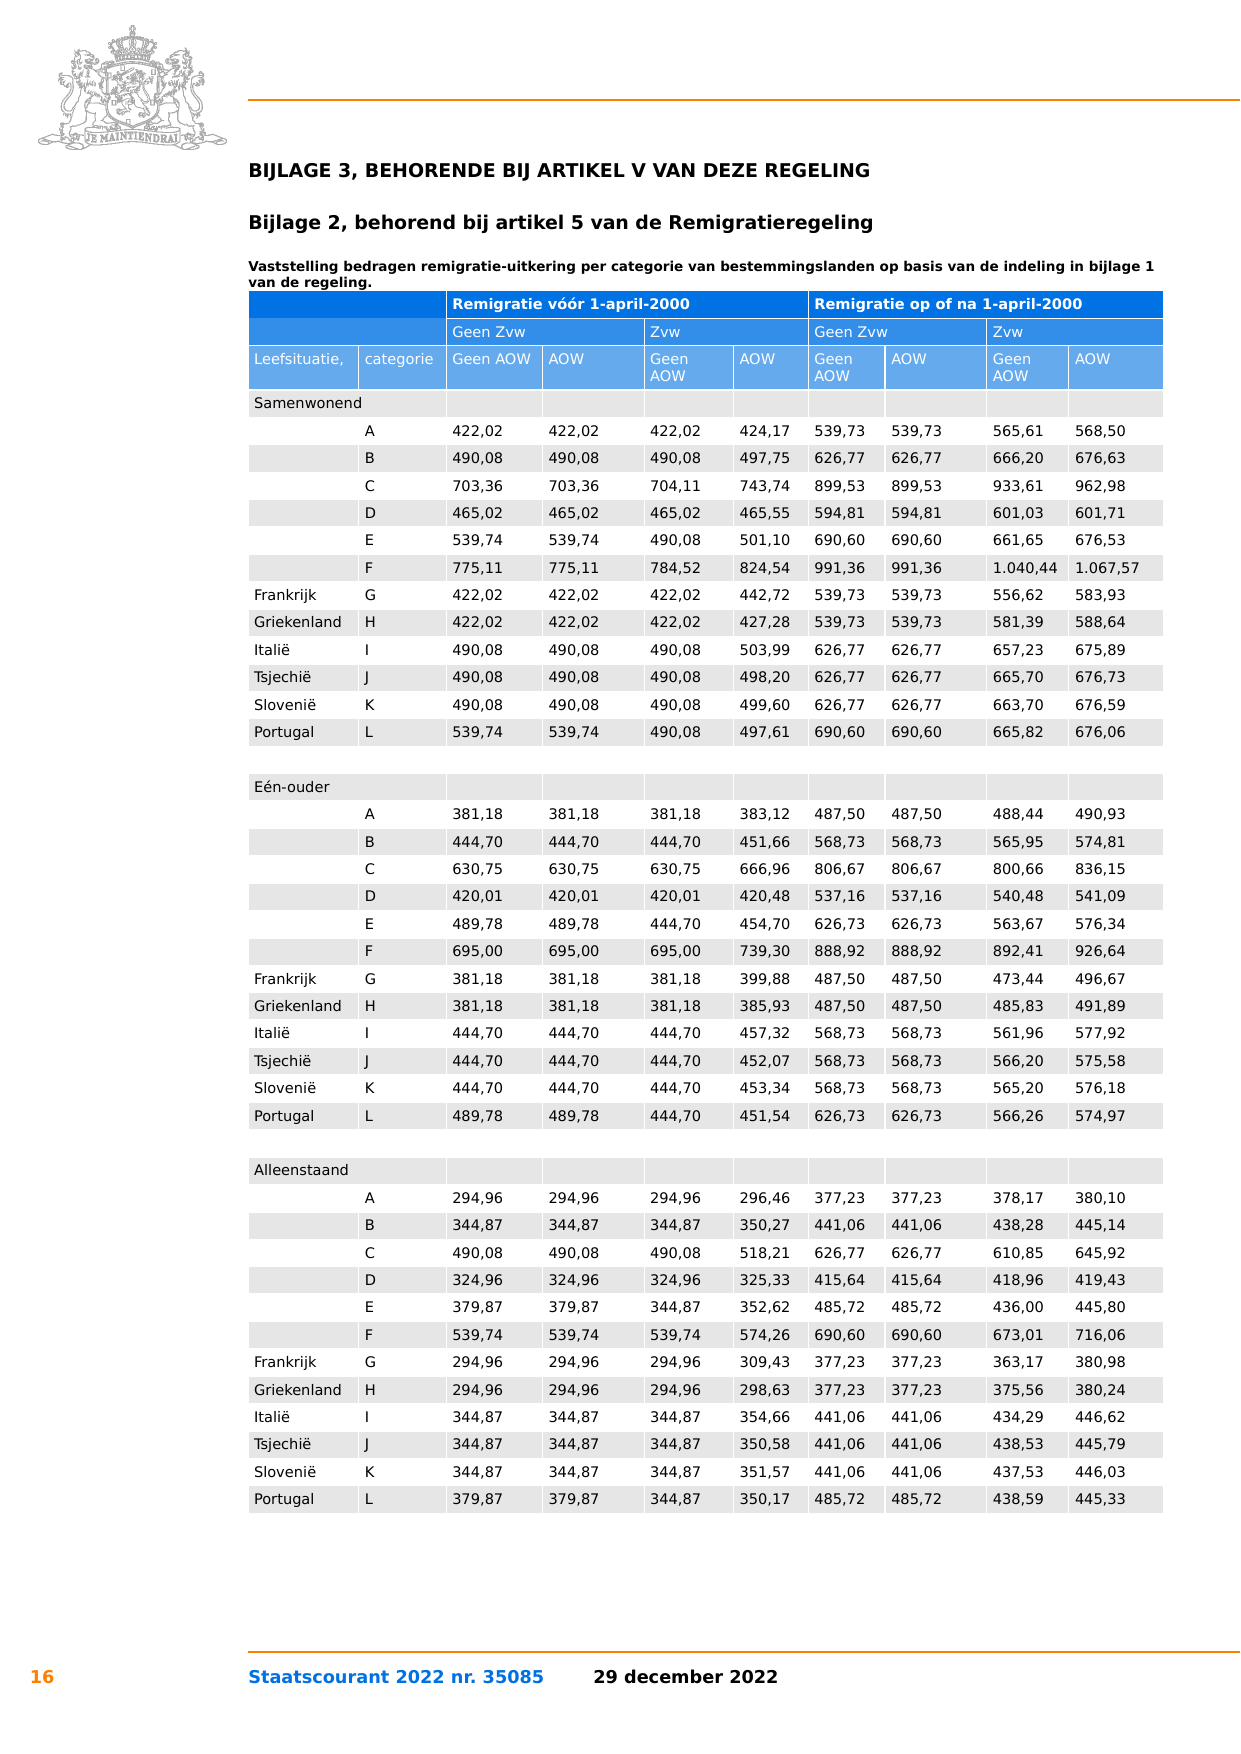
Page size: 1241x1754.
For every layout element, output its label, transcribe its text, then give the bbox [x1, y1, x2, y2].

table_cell [447, 391, 542, 417]
table_cell [543, 391, 644, 417]
table_cell 465,02 [543, 500, 644, 526]
table_cell 626,73 [809, 911, 884, 937]
table_cell [249, 528, 358, 554]
table_cell [249, 445, 358, 472]
table_cell 498,20 [734, 665, 808, 691]
table_cell [987, 1158, 1068, 1184]
table_cell 420,01 [543, 884, 644, 910]
table_cell 451,54 [734, 1103, 808, 1129]
table_cell 784,52 [645, 555, 733, 581]
table_cell G [359, 1349, 446, 1376]
table_cell G [359, 966, 446, 992]
table_cell [1069, 1158, 1163, 1184]
table_cell 344,87 [645, 1459, 733, 1485]
table_cell Tsjechië [249, 1432, 358, 1458]
table_cell 350,17 [734, 1486, 808, 1513]
table_cell 540,48 [987, 884, 1068, 910]
table_cell 888,92 [886, 939, 986, 965]
table_cell Remigratie op of na 1-april-2000 [809, 291, 1163, 318]
table_cell 899,53 [886, 473, 986, 499]
table_cell 899,53 [809, 473, 884, 499]
table_cell [645, 391, 733, 417]
table_cell 743,74 [734, 473, 808, 499]
table_cell 420,01 [645, 884, 733, 910]
table_cell 490,08 [645, 445, 733, 472]
table_cell 690,60 [886, 719, 986, 746]
table_cell 630,75 [645, 856, 733, 883]
table_cell Portugal [249, 1103, 358, 1129]
table_cell 676,63 [1069, 445, 1163, 472]
table_cell 422,02 [645, 610, 733, 636]
table_cell 676,59 [1069, 692, 1163, 718]
table_cell 465,02 [645, 500, 733, 526]
table_cell [249, 418, 358, 444]
table_cell Frankrijk [249, 966, 358, 992]
table_cell 381,18 [543, 993, 644, 1019]
table_cell A [359, 418, 446, 444]
table_cell 497,75 [734, 445, 808, 472]
table_cell 351,57 [734, 1459, 808, 1485]
table_cell 666,96 [734, 856, 808, 883]
table_cell [447, 1130, 542, 1157]
table_cell 453,34 [734, 1075, 808, 1102]
table_cell AOW [734, 346, 808, 389]
table_cell Portugal [249, 719, 358, 746]
table_cell 444,70 [645, 1075, 733, 1102]
table_cell Frankrijk [249, 1349, 358, 1376]
table_cell 377,23 [886, 1349, 986, 1376]
table_cell K [359, 1459, 446, 1485]
table_cell Geen AOW [987, 346, 1068, 389]
table_cell 344,87 [645, 1213, 733, 1239]
table_cell 438,53 [987, 1432, 1068, 1458]
table_cell [249, 911, 358, 937]
table_cell 661,65 [987, 528, 1068, 554]
table_cell categorie [359, 346, 446, 389]
table_cell 422,02 [447, 610, 542, 636]
table_cell C [359, 473, 446, 499]
table_cell 465,55 [734, 500, 808, 526]
table_cell 537,16 [809, 884, 884, 910]
table_cell 501,10 [734, 528, 808, 554]
table_cell 444,70 [543, 1048, 644, 1074]
table_cell 375,56 [987, 1377, 1068, 1403]
table_cell [249, 500, 358, 526]
table_cell 385,93 [734, 993, 808, 1019]
table_cell Tsjechië [249, 665, 358, 691]
table_cell 565,61 [987, 418, 1068, 444]
table_cell [249, 1295, 358, 1321]
table_cell [987, 1130, 1068, 1157]
table_cell 422,02 [543, 418, 644, 444]
table_cell 490,08 [543, 1240, 644, 1266]
table_cell C [359, 1240, 446, 1266]
table_cell 574,81 [1069, 829, 1163, 855]
table_cell E [359, 528, 446, 554]
table_cell 626,73 [886, 911, 986, 937]
table_cell 539,74 [447, 1322, 542, 1348]
table_cell 704,11 [645, 473, 733, 499]
table_cell D [359, 500, 446, 526]
table_cell 581,39 [987, 610, 1068, 636]
table_cell 775,11 [447, 555, 542, 581]
table_cell [447, 774, 542, 800]
table_cell 485,72 [809, 1295, 884, 1321]
table_cell 703,36 [543, 473, 644, 499]
table_cell D [359, 884, 446, 910]
table_cell 442,72 [734, 582, 808, 609]
table_cell 422,02 [543, 582, 644, 609]
table_cell 775,11 [543, 555, 644, 581]
table_cell 420,01 [447, 884, 542, 910]
table_cell 415,64 [886, 1267, 986, 1293]
table_cell 594,81 [886, 500, 986, 526]
table_cell 665,82 [987, 719, 1068, 746]
table_cell 444,70 [447, 1048, 542, 1074]
table_cell 377,23 [886, 1185, 986, 1211]
table_cell 445,33 [1069, 1486, 1163, 1513]
table_cell [249, 1213, 358, 1239]
table_cell 565,20 [987, 1075, 1068, 1102]
table_cell 377,23 [809, 1349, 884, 1376]
table_cell 490,08 [543, 637, 644, 663]
table_cell 657,23 [987, 637, 1068, 663]
table_cell B [359, 1213, 446, 1239]
table_cell 377,23 [809, 1185, 884, 1211]
table_cell 324,96 [543, 1267, 644, 1293]
table_cell A [359, 801, 446, 828]
table_cell [249, 555, 358, 581]
table_cell 824,54 [734, 555, 808, 581]
table_cell F [359, 1322, 446, 1348]
table_cell [543, 747, 644, 773]
table_cell 568,50 [1069, 418, 1163, 444]
table_cell 379,87 [543, 1486, 644, 1513]
table_cell [734, 1130, 808, 1157]
table_cell Italië [249, 1404, 358, 1431]
table_cell [249, 1240, 358, 1266]
table_cell 568,73 [809, 829, 884, 855]
table_cell 381,18 [447, 966, 542, 992]
table_cell 352,62 [734, 1295, 808, 1321]
table_cell 503,99 [734, 637, 808, 663]
table_header Vaststelling bedragen remigratie-uitkering per categorie van bestemmingslanden op basis van de indeling in bijlage 1 van de regeling. [248, 259, 1163, 290]
table_cell H [359, 610, 446, 636]
table_cell Portugal [249, 1486, 358, 1513]
table_cell [734, 774, 808, 800]
table_cell [809, 747, 884, 773]
table_cell 377,23 [809, 1377, 884, 1403]
table_cell 626,77 [886, 445, 986, 472]
table_cell 1.067,57 [1069, 555, 1163, 581]
table_cell 427,28 [734, 610, 808, 636]
table_cell 379,87 [447, 1486, 542, 1513]
table_cell 441,06 [886, 1404, 986, 1431]
table_cell 806,67 [886, 856, 986, 883]
table_cell 496,67 [1069, 966, 1163, 992]
table_cell 566,26 [987, 1103, 1068, 1129]
table_cell 487,50 [809, 801, 884, 828]
table_cell 962,98 [1069, 473, 1163, 499]
table_cell 690,60 [809, 528, 884, 554]
table_cell 539,73 [886, 418, 986, 444]
table_cell Samenwonend [249, 391, 446, 417]
table_cell 690,60 [809, 719, 884, 746]
table_cell [645, 1130, 733, 1157]
table_cell [447, 747, 542, 773]
table_cell 577,92 [1069, 1021, 1163, 1047]
table_cell 539,74 [543, 528, 644, 554]
table_cell [809, 1158, 884, 1184]
table_cell 454,70 [734, 911, 808, 937]
table_cell 294,96 [447, 1185, 542, 1211]
table_cell Geen AOW [645, 346, 733, 389]
table_cell 485,72 [886, 1486, 986, 1513]
table_cell [249, 1130, 358, 1157]
table_cell B [359, 829, 446, 855]
table_cell 539,74 [645, 1322, 733, 1348]
table_cell [249, 747, 358, 773]
table_cell K [359, 1075, 446, 1102]
table_cell 344,87 [543, 1432, 644, 1458]
table_cell Italië [249, 1021, 358, 1047]
table_cell 836,15 [1069, 856, 1163, 883]
table_cell 488,44 [987, 801, 1068, 828]
table_cell [809, 391, 884, 417]
table_cell 539,73 [886, 582, 986, 609]
subtitle BIJLAGE 3, BEHORENDE BIJ ARTIKEL V VAN DEZE REGELING [248, 160, 1163, 182]
table_cell 489,78 [543, 1103, 644, 1129]
table_cell 344,87 [543, 1404, 644, 1431]
table_cell 418,96 [987, 1267, 1068, 1293]
table_cell 490,08 [447, 637, 542, 663]
table_cell 583,93 [1069, 582, 1163, 609]
table_cell Alleenstaand [249, 1158, 446, 1184]
table_cell 490,08 [645, 528, 733, 554]
table_cell 487,50 [809, 966, 884, 992]
table_cell 344,87 [447, 1432, 542, 1458]
table_cell 695,00 [543, 939, 644, 965]
table_cell 892,41 [987, 939, 1068, 965]
table_cell 487,50 [886, 801, 986, 828]
table_cell 991,36 [809, 555, 884, 581]
table_cell [886, 747, 986, 773]
table_cell L [359, 719, 446, 746]
table_cell 485,83 [987, 993, 1068, 1019]
table_cell H [359, 1377, 446, 1403]
table_cell 379,87 [543, 1295, 644, 1321]
table_cell 294,96 [447, 1349, 542, 1376]
table_cell 441,06 [886, 1213, 986, 1239]
table_cell 490,08 [645, 637, 733, 663]
table_cell 568,73 [886, 1048, 986, 1074]
table_cell 324,96 [645, 1267, 733, 1293]
table_cell 539,74 [447, 719, 542, 746]
table_cell [447, 1158, 542, 1184]
table_cell F [359, 939, 446, 965]
table_cell 381,18 [447, 993, 542, 1019]
table_cell [734, 1158, 808, 1184]
table_cell Frankrijk [249, 582, 358, 609]
table_cell 665,70 [987, 665, 1068, 691]
table_cell 441,06 [809, 1432, 884, 1458]
table_cell 490,08 [543, 445, 644, 472]
table_cell 294,96 [645, 1185, 733, 1211]
table_cell 566,20 [987, 1048, 1068, 1074]
table_cell [645, 747, 733, 773]
table_cell 473,44 [987, 966, 1068, 992]
table_cell 441,06 [809, 1213, 884, 1239]
table_cell B [359, 445, 446, 472]
table_cell [249, 939, 358, 965]
table_cell 690,60 [886, 1322, 986, 1348]
table_cell 601,71 [1069, 500, 1163, 526]
table_cell D [359, 1267, 446, 1293]
table_cell 626,77 [809, 445, 884, 472]
table_cell 574,97 [1069, 1103, 1163, 1129]
table_cell L [359, 1486, 446, 1513]
table_cell [1069, 1130, 1163, 1157]
table_cell Geen AOW [809, 346, 884, 389]
table_cell 350,27 [734, 1213, 808, 1239]
table_cell 926,64 [1069, 939, 1163, 965]
table_cell 576,18 [1069, 1075, 1163, 1102]
table_cell 445,14 [1069, 1213, 1163, 1239]
table_cell 424,17 [734, 418, 808, 444]
table_cell 800,66 [987, 856, 1068, 883]
table_cell 610,85 [987, 1240, 1068, 1266]
table_cell 381,18 [447, 801, 542, 828]
table_cell Geen Zvw [809, 319, 986, 345]
table_cell 490,08 [645, 665, 733, 691]
table_cell 518,21 [734, 1240, 808, 1266]
table_cell AOW [1069, 346, 1163, 389]
table_cell 489,78 [543, 911, 644, 937]
table_cell 675,89 [1069, 637, 1163, 663]
table_cell 487,50 [886, 993, 986, 1019]
table_cell 381,18 [645, 966, 733, 992]
table_cell 490,08 [645, 1240, 733, 1266]
table_cell 489,78 [447, 1103, 542, 1129]
table_cell 568,73 [886, 829, 986, 855]
table_cell 436,00 [987, 1295, 1068, 1321]
table_cell 444,70 [447, 1021, 542, 1047]
table_cell [249, 1322, 358, 1348]
table_cell [886, 774, 986, 800]
table_cell [809, 774, 884, 800]
table_cell [987, 391, 1068, 417]
table_cell 666,20 [987, 445, 1068, 472]
table_cell 499,60 [734, 692, 808, 718]
table_cell 294,96 [543, 1185, 644, 1211]
table_cell 806,67 [809, 856, 884, 883]
table_cell 422,02 [447, 418, 542, 444]
table_cell [249, 1185, 358, 1211]
table_cell 441,06 [886, 1459, 986, 1485]
table_cell Eén-ouder [249, 774, 446, 800]
table_cell G [359, 582, 446, 609]
table_cell 296,46 [734, 1185, 808, 1211]
table_cell 576,34 [1069, 911, 1163, 937]
table_cell 434,29 [987, 1404, 1068, 1431]
table_cell Geen Zvw [447, 319, 644, 345]
table_cell [809, 1130, 884, 1157]
table_cell [543, 774, 644, 800]
table_cell K [359, 692, 446, 718]
table_cell [645, 774, 733, 800]
table_cell 490,08 [543, 665, 644, 691]
table_cell 490,08 [447, 665, 542, 691]
table_cell Tsjechië [249, 1048, 358, 1074]
table_cell 561,96 [987, 1021, 1068, 1047]
table_cell 1.040,44 [987, 555, 1068, 581]
table_cell 451,66 [734, 829, 808, 855]
table_cell 626,77 [809, 692, 884, 718]
table_cell 487,50 [886, 966, 986, 992]
table_cell [249, 856, 358, 883]
table_cell 676,53 [1069, 528, 1163, 554]
table_cell 444,70 [543, 1021, 644, 1047]
table_cell 294,96 [543, 1377, 644, 1403]
table_cell 441,06 [809, 1459, 884, 1485]
table_cell 601,03 [987, 500, 1068, 526]
table_cell 539,74 [447, 528, 542, 554]
table_cell 415,64 [809, 1267, 884, 1293]
table_cell 294,96 [447, 1377, 542, 1403]
table_cell 298,63 [734, 1377, 808, 1403]
table_cell 539,73 [809, 582, 884, 609]
table_cell [886, 391, 986, 417]
table_cell 380,24 [1069, 1377, 1163, 1403]
table_cell 381,18 [645, 993, 733, 1019]
table_cell Leefsituatie, [249, 346, 358, 389]
table_cell 626,77 [809, 1240, 884, 1266]
table_cell 739,30 [734, 939, 808, 965]
table_cell 490,08 [645, 692, 733, 718]
table_cell 539,74 [543, 719, 644, 746]
table_cell 645,92 [1069, 1240, 1163, 1266]
table_cell [734, 391, 808, 417]
table_cell Zvw [645, 319, 808, 345]
table_cell [886, 1130, 986, 1157]
table_cell 568,73 [886, 1075, 986, 1102]
table_cell C [359, 856, 446, 883]
table_cell 444,70 [447, 829, 542, 855]
table_cell 556,62 [987, 582, 1068, 609]
table_cell Italië [249, 637, 358, 663]
table_cell 490,08 [543, 692, 644, 718]
table_cell [249, 473, 358, 499]
table_cell H [359, 993, 446, 1019]
table_cell AOW [543, 346, 644, 389]
table_cell 490,93 [1069, 801, 1163, 828]
table_cell [359, 1130, 446, 1157]
table_cell 626,77 [809, 665, 884, 691]
table_cell 419,43 [1069, 1267, 1163, 1293]
table_cell 380,10 [1069, 1185, 1163, 1211]
table_cell 490,08 [447, 692, 542, 718]
table_cell 676,73 [1069, 665, 1163, 691]
table_cell [249, 829, 358, 855]
table_cell 568,73 [886, 1021, 986, 1047]
table_cell 673,01 [987, 1322, 1068, 1348]
table_cell 354,66 [734, 1404, 808, 1431]
table_cell 490,08 [447, 1240, 542, 1266]
table_cell 324,96 [447, 1267, 542, 1293]
table_cell L [359, 1103, 446, 1129]
table_cell 574,26 [734, 1322, 808, 1348]
table_cell [249, 1267, 358, 1293]
table_cell 444,70 [645, 829, 733, 855]
table_cell 626,73 [886, 1103, 986, 1129]
table_cell 444,70 [645, 1103, 733, 1129]
table_cell 485,72 [886, 1295, 986, 1321]
table_cell 888,92 [809, 939, 884, 965]
table_cell 344,87 [447, 1459, 542, 1485]
table_cell 491,89 [1069, 993, 1163, 1019]
table_cell A [359, 1185, 446, 1211]
table_cell [987, 747, 1068, 773]
table_cell 695,00 [447, 939, 542, 965]
table_cell 399,88 [734, 966, 808, 992]
table_cell 344,87 [645, 1432, 733, 1458]
table_cell [543, 1158, 644, 1184]
table_cell [1069, 774, 1163, 800]
table_cell Slovenië [249, 692, 358, 718]
table_cell 539,73 [809, 418, 884, 444]
table_cell Slovenië [249, 1075, 358, 1102]
table_cell [359, 747, 446, 773]
table_cell 630,75 [447, 856, 542, 883]
table_cell 489,78 [447, 911, 542, 937]
table_cell 344,87 [645, 1295, 733, 1321]
table_cell 344,87 [645, 1404, 733, 1431]
table_cell 444,70 [645, 1021, 733, 1047]
table_cell 438,28 [987, 1213, 1068, 1239]
table_cell 422,02 [447, 582, 542, 609]
table_cell 676,06 [1069, 719, 1163, 746]
table_cell 350,58 [734, 1432, 808, 1458]
table_cell 716,06 [1069, 1322, 1163, 1348]
table_cell 465,02 [447, 500, 542, 526]
picture [38, 25, 227, 150]
table_cell Slovenië [249, 1459, 358, 1485]
table_cell [249, 801, 358, 828]
table_cell 441,06 [886, 1432, 986, 1458]
table_cell F [359, 555, 446, 581]
table_cell 344,87 [645, 1486, 733, 1513]
table_cell J [359, 1432, 446, 1458]
table_cell 568,73 [809, 1048, 884, 1074]
table_cell 445,80 [1069, 1295, 1163, 1321]
table_cell 541,09 [1069, 884, 1163, 910]
table_cell 294,96 [645, 1377, 733, 1403]
table_cell 568,73 [809, 1021, 884, 1047]
table_cell 383,12 [734, 801, 808, 828]
table_cell 381,18 [543, 966, 644, 992]
table_cell 378,17 [987, 1185, 1068, 1211]
table_cell 379,87 [447, 1295, 542, 1321]
table_cell E [359, 1295, 446, 1321]
table_cell 377,23 [886, 1377, 986, 1403]
table_cell 444,70 [543, 829, 644, 855]
table_cell [1069, 747, 1163, 773]
table_cell Griekenland [249, 1377, 358, 1403]
table_cell 381,18 [645, 801, 733, 828]
table_cell E [359, 911, 446, 937]
table_cell 294,96 [543, 1349, 644, 1376]
table_cell 380,98 [1069, 1349, 1163, 1376]
table_cell 344,87 [543, 1213, 644, 1239]
table_cell 344,87 [447, 1213, 542, 1239]
table_cell Zvw [987, 319, 1163, 345]
table_cell 568,73 [809, 1075, 884, 1102]
table_cell 690,60 [809, 1322, 884, 1348]
table_cell AOW [886, 346, 986, 389]
table_cell [249, 884, 358, 910]
table_cell 344,87 [447, 1404, 542, 1431]
table_cell 457,32 [734, 1021, 808, 1047]
table_cell 490,08 [447, 445, 542, 472]
table_cell [1069, 391, 1163, 417]
table_cell 309,43 [734, 1349, 808, 1376]
table_cell 663,70 [987, 692, 1068, 718]
table_cell 325,33 [734, 1267, 808, 1293]
table_cell 537,16 [886, 884, 986, 910]
table_cell 485,72 [809, 1486, 884, 1513]
table_cell [987, 774, 1068, 800]
table_cell 575,58 [1069, 1048, 1163, 1074]
table_cell 703,36 [447, 473, 542, 499]
table_cell 626,77 [886, 637, 986, 663]
table_cell 452,07 [734, 1048, 808, 1074]
table_cell 444,70 [645, 911, 733, 937]
table_cell 444,70 [447, 1075, 542, 1102]
table_cell J [359, 1048, 446, 1074]
table_cell Geen AOW [447, 346, 542, 389]
subtitle Bijlage 2, behorend bij artikel 5 van de Remigratieregeling [248, 212, 1163, 234]
table_cell 422,02 [645, 582, 733, 609]
table_cell 588,64 [1069, 610, 1163, 636]
table_cell 630,75 [543, 856, 644, 883]
table_cell 446,62 [1069, 1404, 1163, 1431]
table_cell 438,59 [987, 1486, 1068, 1513]
table_cell Griekenland [249, 610, 358, 636]
table_cell [734, 747, 808, 773]
table_cell 446,03 [1069, 1459, 1163, 1485]
table_cell 626,77 [809, 637, 884, 663]
table_cell 626,77 [886, 665, 986, 691]
table_cell 420,48 [734, 884, 808, 910]
table_cell 933,61 [987, 473, 1068, 499]
table_cell [543, 1130, 644, 1157]
table_cell 294,96 [645, 1349, 733, 1376]
table_cell [886, 1158, 986, 1184]
table_cell 626,77 [886, 1240, 986, 1266]
table_cell J [359, 665, 446, 691]
table_cell 497,61 [734, 719, 808, 746]
table_cell I [359, 1021, 446, 1047]
table_cell I [359, 637, 446, 663]
table_cell 444,70 [645, 1048, 733, 1074]
table_cell 690,60 [886, 528, 986, 554]
table_cell 991,36 [886, 555, 986, 581]
table_cell [249, 291, 446, 318]
table_cell 539,74 [543, 1322, 644, 1348]
table_cell 594,81 [809, 500, 884, 526]
table_cell 539,73 [809, 610, 884, 636]
table_cell 539,73 [886, 610, 986, 636]
table_cell 422,02 [645, 418, 733, 444]
table_cell 626,77 [886, 692, 986, 718]
table_cell 344,87 [543, 1459, 644, 1485]
table_cell 381,18 [543, 801, 644, 828]
table_cell 695,00 [645, 939, 733, 965]
table_cell 445,79 [1069, 1432, 1163, 1458]
table_cell Griekenland [249, 993, 358, 1019]
table_cell 444,70 [543, 1075, 644, 1102]
table_cell 363,17 [987, 1349, 1068, 1376]
table_cell [645, 1158, 733, 1184]
table_cell 437,53 [987, 1459, 1068, 1485]
table_cell Remigratie vóór 1-april-2000 [447, 291, 808, 318]
table_cell 565,95 [987, 829, 1068, 855]
table_cell 441,06 [809, 1404, 884, 1431]
table_cell I [359, 1404, 446, 1431]
table_cell 422,02 [543, 610, 644, 636]
table_cell 626,73 [809, 1103, 884, 1129]
table_cell 490,08 [645, 719, 733, 746]
table_cell 487,50 [809, 993, 884, 1019]
table_cell 563,67 [987, 911, 1068, 937]
